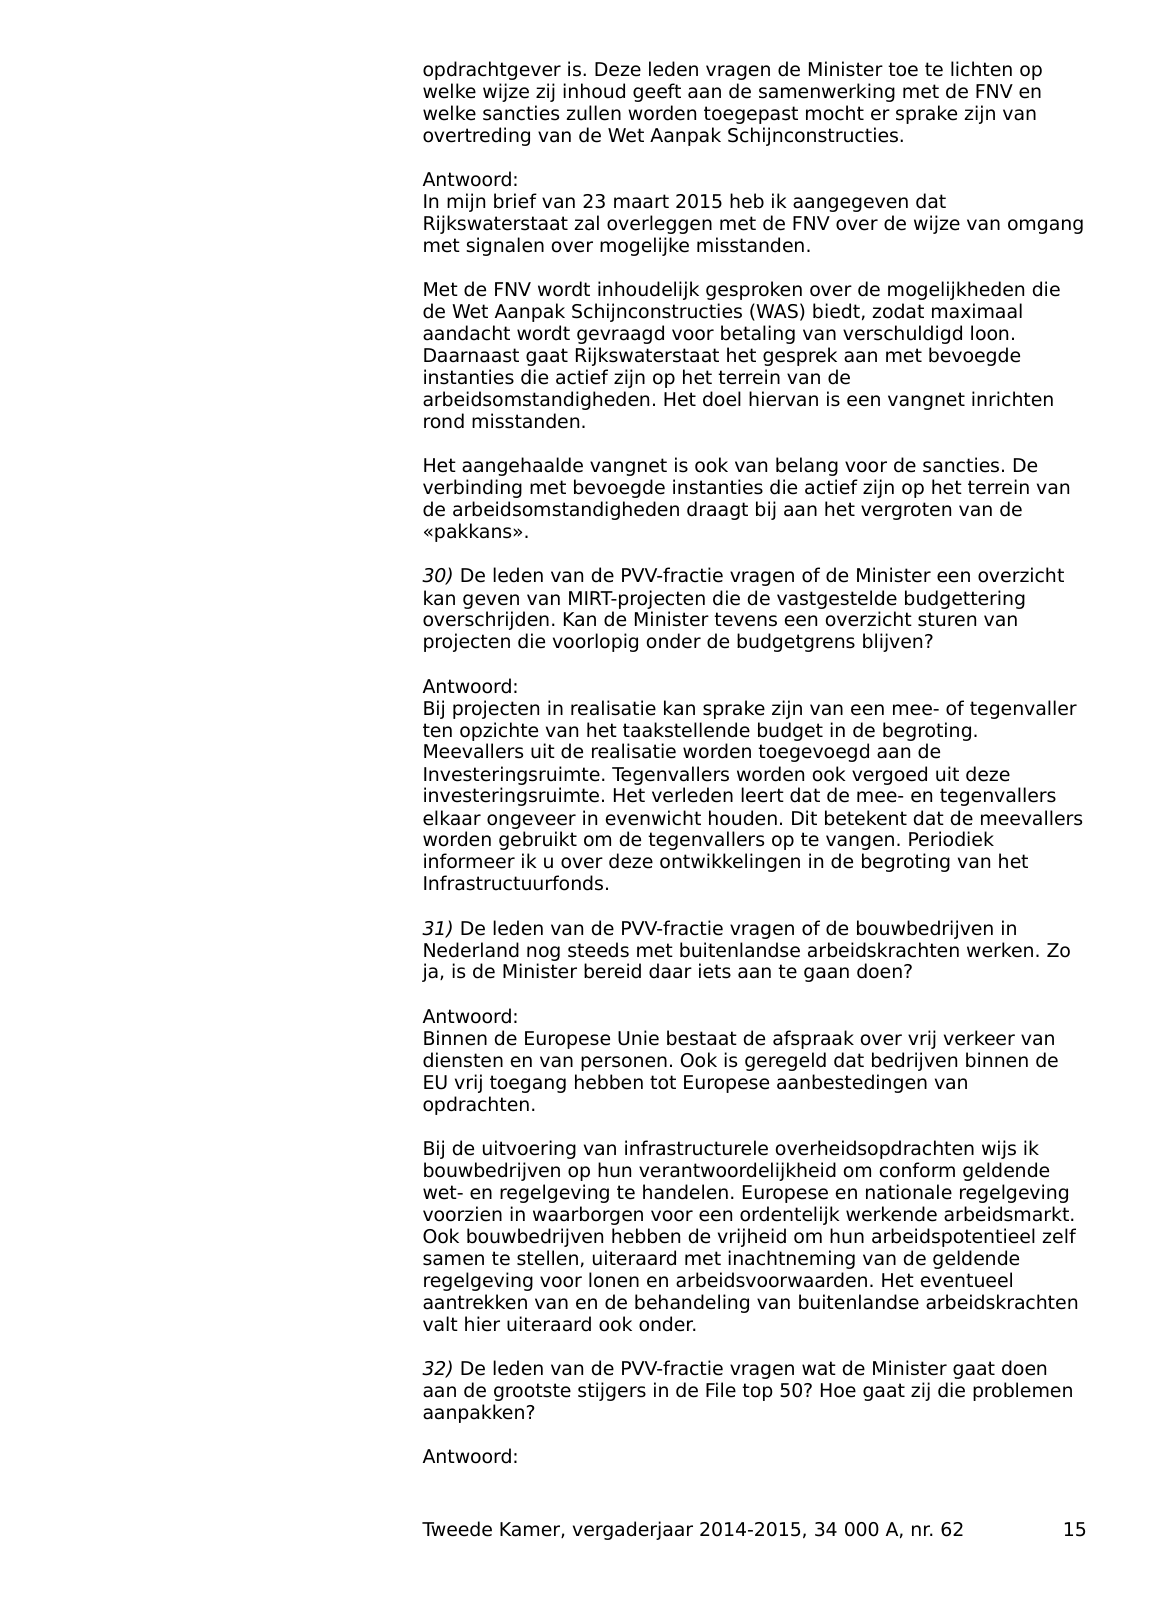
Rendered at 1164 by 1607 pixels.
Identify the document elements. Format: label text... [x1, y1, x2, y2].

text opdrachtgever is. Deze leden vragen de Minister toe te lichten op welke wijze zij inhoud geeft aan de samenwerking met de FNV en welke sancties zullen worden toegepast mocht er sprake zijn van overtreding van de Wet Aanpak Schijnconstructies. [422, 59, 1087, 147]
text Antwoord: [422, 676, 1087, 697]
text Het aangehaalde vangnet is ook van belang voor de sancties. De verbinding met bevoegde instanties die actief zijn op het terrein van de arbeidsomstandigheden draagt bij aan het vergroten van de «pakkans». [422, 455, 1087, 543]
text Binnen de Europese Unie bestaat de afspraak over vrij verkeer van diensten en van personen. Ook is geregeld dat bedrijven binnen de EU vrij toegang hebben tot Europese aanbestedingen van opdrachten. [422, 1028, 1087, 1116]
text Met de FNV wordt inhoudelijk gesproken over de mogelijkheden die de Wet Aanpak Schijnconstructies (WAS) biedt, zodat maximaal aandacht wordt gevraagd voor betaling van verschuldigd loon. Daarnaast gaat Rijkswaterstaat het gesprek aan met bevoegde instanties die actief zijn op het terrein van de arbeidsomstandigheden. Het doel hiervan is een vangnet inrichten rond misstanden. [422, 279, 1087, 433]
text Antwoord: [422, 169, 1087, 191]
text 31) De leden van de PVV-fractie vragen of de bouwbedrijven in Nederland nog steeds met buitenlandse arbeidskrachten werken. Zo ja, is de Minister bereid daar iets aan te gaan doen? [422, 917, 1087, 983]
text Antwoord: [422, 1006, 1087, 1028]
text Bij projecten in realisatie kan sprake zijn van een mee- of tegenvaller ten opzichte van het taakstellende budget in de begroting. Meevallers uit de realisatie worden toegevoegd aan de Investeringsruimte. Tegenvallers worden ook vergoed uit deze investeringsruimte. Het verleden leert dat de mee- en tegenvallers elkaar ongeveer in evenwicht houden. Dit betekent dat de meevallers worden gebruikt om de tegenvallers op te vangen. Periodiek informeer ik u over deze ontwikkelingen in de begroting van het Infrastructuurfonds. [422, 697, 1087, 895]
text In mijn brief van 23 maart 2015 heb ik aangegeven dat Rijkswaterstaat zal overleggen met de FNV over de wijze van omgang met signalen over mogelijke misstanden. [422, 191, 1087, 257]
text 30) De leden van de PVV-fractie vragen of de Minister een overzicht kan geven van MIRT-projecten die de vastgestelde budgettering overschrijden. Kan de Minister tevens een overzicht sturen van projecten die voorlopig onder de budgetgrens blijven? [422, 565, 1087, 653]
text 32) De leden van de PVV-fractie vragen wat de Minister gaat doen aan de grootste stijgers in de File top 50? Hoe gaat zij die problemen aanpakken? [422, 1358, 1087, 1424]
text Antwoord: [422, 1446, 1087, 1468]
text Bij de uitvoering van infrastructurele overheidsopdrachten wijs ik bouwbedrijven op hun verantwoordelijkheid om conform geldende wet- en regelgeving te handelen. Europese en nationale regelgeving voorzien in waarborgen voor een ordentelijk werkende arbeidsmarkt. Ook bouwbedrijven hebben de vrijheid om hun arbeidspotentieel zelf samen te stellen, uiteraard met inachtneming van de geldende regelgeving voor lonen en arbeidsvoorwaarden. Het eventueel aantrekken van en de behandeling van buitenlandse arbeidskrachten valt hier uiteraard ook onder. [422, 1138, 1087, 1336]
